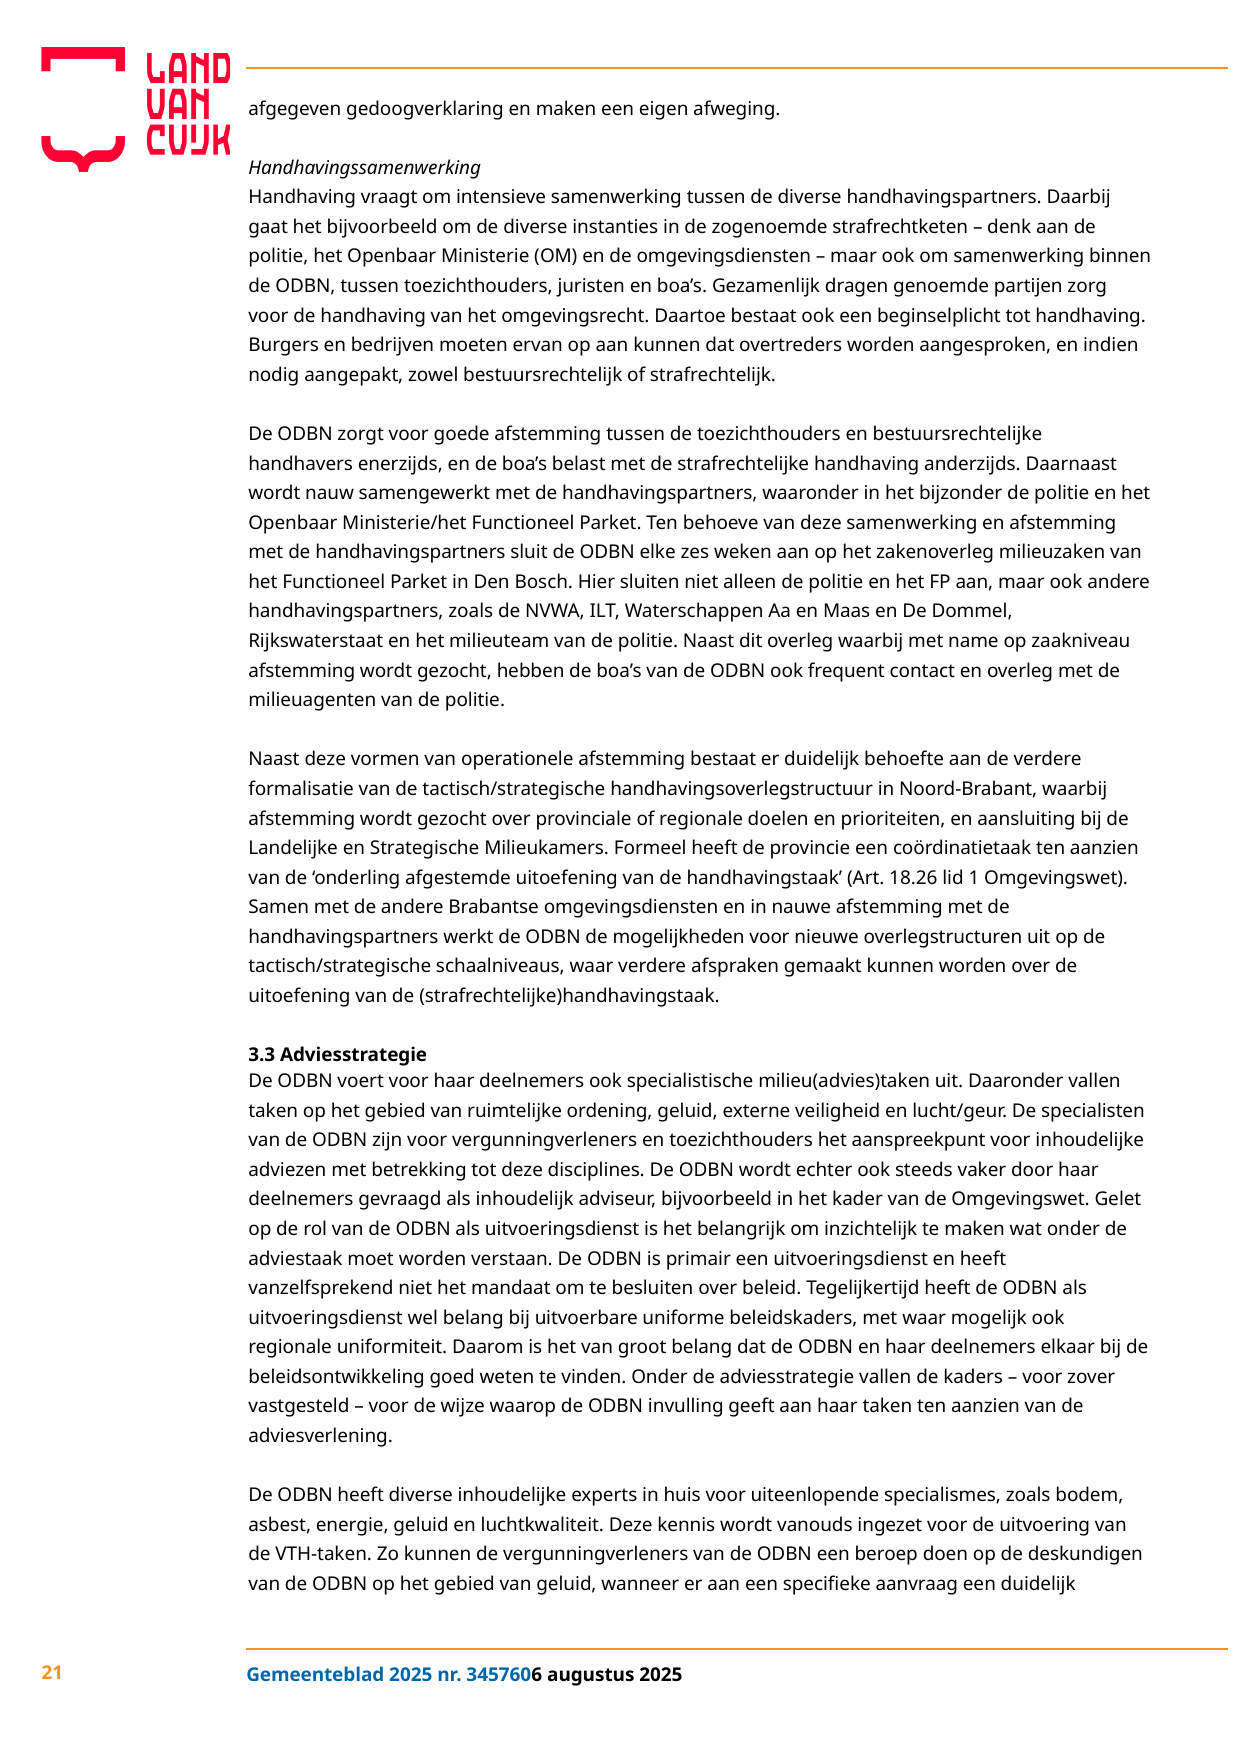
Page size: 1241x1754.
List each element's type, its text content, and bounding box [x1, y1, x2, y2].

text Handhavingssamenwerking [248, 154, 1152, 180]
text afgegeven gedoogverklaring en maken een eigen afweging. [248, 95, 1152, 121]
text Handhaving vraagt om intensieve samenwerking tussen de diverse handhavingspartners. Daarbij gaat het bijvoorbeeld om de diverse instanties in de zogenoemde strafrechtketen – denk aan de politie, het Openbaar Ministerie (OM) en de omgevingsdiensten – maar ook om samenwerking binnen de ODBN, tussen toezichthouders, juristen en boa’s. Gezamenlijk dragen genoemde partijen zorg voor de handhaving van het omgevingsrecht. Daartoe bestaat ook een beginselplicht tot handhaving. Burgers en bedrijven moeten ervan op aan kunnen dat overtreders worden aangesproken, en indien nodig aangepakt, zowel bestuursrechtelijk of strafrechtelijk. [248, 183, 1152, 387]
picture [41, 47, 231, 172]
text De ODBN voert voor haar deelnemers ook specialistische milieu(advies)taken uit. Daaronder vallen taken op het gebied van ruimtelijke ordening, geluid, externe veiligheid en lucht/geur. De specialisten van de ODBN zijn voor vergunningverleners en toezichthouders het aanspreekpunt voor inhoudelijke adviezen met betrekking tot deze disciplines. De ODBN wordt echter ook steeds vaker door haar deelnemers gevraagd als inhoudelijk adviseur, bijvoorbeeld in het kader van de Omgevingswet. Gelet op de rol van de ODBN als uitvoeringsdienst is het belangrijk om inzichtelijk te maken wat onder de adviestaak moet worden verstaan. De ODBN is primair een uitvoeringsdienst en heeft vanzelfsprekend niet het mandaat om te besluiten over beleid. Tegelijkertijd heeft de ODBN als uitvoeringsdienst wel belang bij uitvoerbare uniforme beleidskaders, met waar mogelijk ook regionale uniformiteit. Daarom is het van groot belang dat de ODBN en haar deelnemers elkaar bij de beleidsontwikkeling goed weten te vinden. Onder de adviesstrategie vallen de kaders – voor zover vastgesteld – voor de wijze waarop de ODBN invulling geeft aan haar taken ten aanzien van de adviesverlening. [248, 1067, 1152, 1448]
text De ODBN heeft diverse inhoudelijke experts in huis voor uiteenlopende specialismes, zoals bodem, asbest, energie, geluid en luchtkwaliteit. Deze kennis wordt vanouds ingezet voor de uitvoering van de VTH-taken. Zo kunnen de vergunningverleners van de ODBN een beroep doen op de deskundigen van de ODBN op het gebied van geluid, wanneer er aan een specifieke aanvraag een duidelijk [248, 1481, 1152, 1596]
text 3.3 Adviesstrategie [248, 1041, 1152, 1067]
text De ODBN zorgt voor goede afstemming tussen de toezichthouders en bestuursrechtelijke handhavers enerzijds, en de boa’s belast met de strafrechtelijke handhaving anderzijds. Daarnaast wordt nauw samengewerkt met de handhavingspartners, waaronder in het bijzonder de politie en het Openbaar Ministerie/het Functioneel Parket. Ten behoeve van deze samenwerking en afstemming met de handhavingspartners sluit de ODBN elke zes weken aan op het zakenoverleg milieuzaken van het Functioneel Parket in Den Bosch. Hier sluiten niet alleen de politie en het FP aan, maar ook andere handhavingspartners, zoals de NVWA, ILT, Waterschappen Aa en Maas en De Dommel, Rijkswaterstaat en het milieuteam van de politie. Naast dit overleg waarbij met name op zaakniveau afstemming wordt gezocht, hebben de boa’s van de ODBN ook frequent contact en overleg met de milieuagenten van de politie. [248, 420, 1152, 712]
text Naast deze vormen van operationele afstemming bestaat er duidelijk behoefte aan de verdere formalisatie van de tactisch/strategische handhavingsoverlegstructuur in Noord-Brabant, waarbij afstemming wordt gezocht over provinciale of regionale doelen en prioriteiten, en aansluiting bij de Landelijke en Strategische Milieukamers. Formeel heeft de provincie een coördinatietaak ten aanzien van de ‘onderling afgestemde uitoefening van de handhavingstaak’ (Art. 18.26 lid 1 Omgevingswet). Samen met de andere Brabantse omgevingsdiensten en in nauwe afstemming met de handhavingspartners werkt de ODBN de mogelijkheden voor nieuwe overlegstructuren uit op de tactisch/strategische schaalniveaus, waar verdere afspraken gemaakt kunnen worden over de uitoefening van de (strafrechtelijke)handhavingstaak. [248, 746, 1152, 1008]
